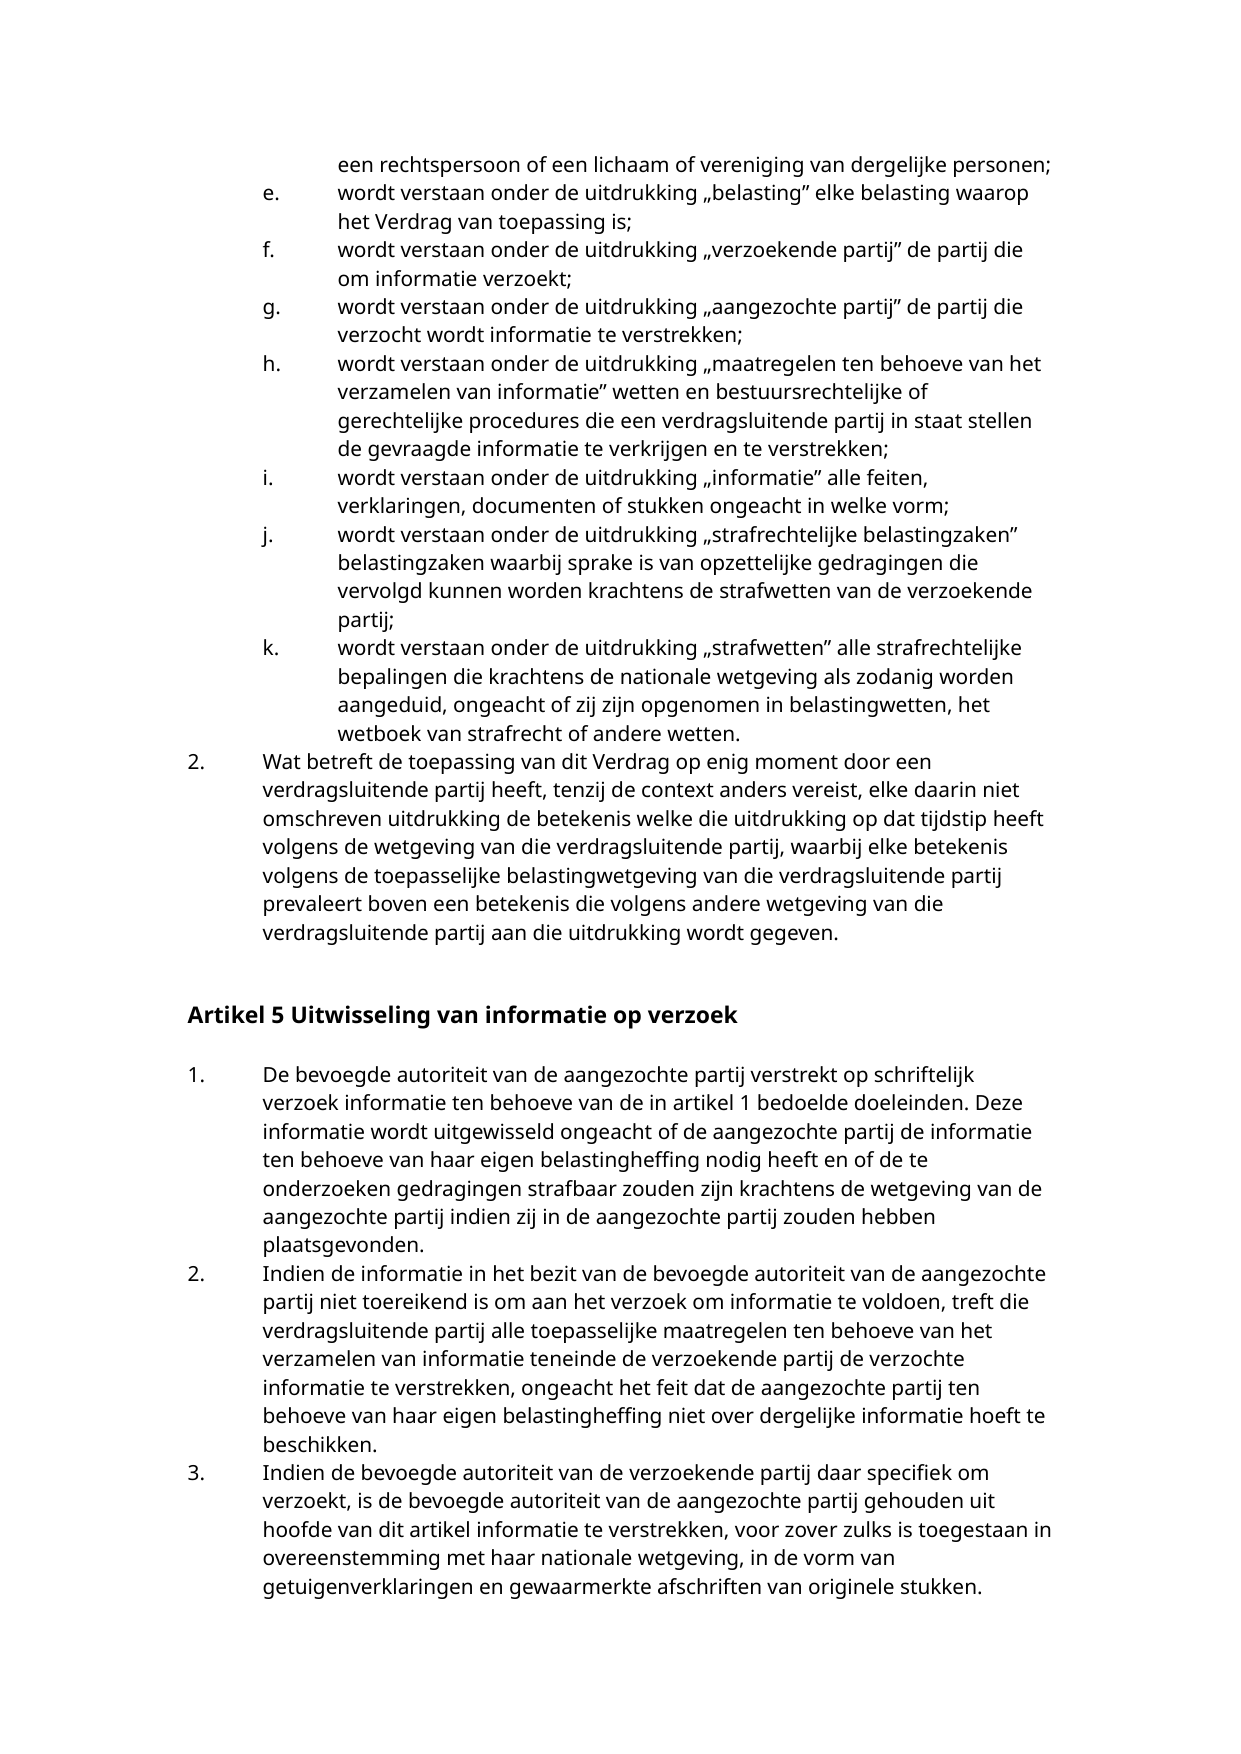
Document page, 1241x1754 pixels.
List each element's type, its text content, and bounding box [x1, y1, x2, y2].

list wordt verstaan onder de uitdrukking „aangezochte partij” de partij die verzocht wordt informatie te verstrekken; [262, 292, 1053, 349]
list wordt verstaan onder de uitdrukking „strafwetten” alle strafrechtelijke bepalingen die krachtens de nationale wetgeving als zodanig worden aangeduid, ongeacht of zij zijn opgenomen in belastingwetten, het wetboek van strafrecht of andere wetten. [262, 633, 1053, 747]
subtitle Artikel 5 Uitwisseling van informatie op verzoek [187, 999, 1053, 1030]
list wordt verstaan onder de uitdrukking „maatregelen ten behoeve van het verzamelen van informatie” wetten en bestuursrechtelijke of gerechtelijke procedures die een verdragsluitende partij in staat stellen de gevraagde informatie te verkrijgen en te verstrekken; [262, 349, 1053, 463]
list wordt verstaan onder de uitdrukking „informatie” alle feiten, verklaringen, documenten of stukken ongeacht in welke vorm; [262, 463, 1053, 520]
list wordt verstaan onder de uitdrukking „strafrechtelijke belastingzaken” belastingzaken waarbij sprake is van opzettelijke gedragingen die vervolgd kunnen worden krachtens de strafwetten van de verzoekende partij; [262, 520, 1053, 633]
list een rechtspersoon of een lichaam of vereniging van dergelijke personen; [262, 150, 1053, 178]
list Indien de informatie in het bezit van de bevoegde autoriteit van de aangezochte partij niet toereikend is om aan het verzoek om informatie te voldoen, treft die verdragsluitende partij alle toepasselijke maatregelen ten behoeve van het verzamelen van informatie teneinde de verzoekende partij de verzochte informatie te verstrekken, ongeacht het feit dat de aangezochte partij ten behoeve van haar eigen belastingheffing niet over dergelijke informatie hoeft te beschikken. [187, 1259, 1053, 1458]
list Indien de bevoegde autoriteit van de verzoekende partij daar specifiek om verzoekt, is de bevoegde autoriteit van de aangezochte partij gehouden uit hoofde van dit artikel informatie te verstrekken, voor zover zulks is toegestaan in overeenstemming met haar nationale wetgeving, in de vorm van getuigenverklaringen en gewaarmerkte afschriften van originele stukken. [187, 1458, 1053, 1600]
list wordt verstaan onder de uitdrukking „verzoekende partij” de partij die om informatie verzoekt; [262, 235, 1053, 292]
list Wat betreft de toepassing van dit Verdrag op enig moment door een verdragsluitende partij heeft, tenzij de context anders vereist, elke daarin niet omschreven uitdrukking de betekenis welke die uitdrukking op dat tijdstip heeft volgens de wetgeving van die verdragsluitende partij, waarbij elke betekenis volgens de toepasselijke belastingwetgeving van die verdragsluitende partij prevaleert boven een betekenis die volgens andere wetgeving van die verdragsluitende partij aan die uitdrukking wordt gegeven. [187, 747, 1053, 946]
list wordt verstaan onder de uitdrukking „belasting” elke belasting waarop het Verdrag van toepassing is; [262, 178, 1053, 235]
list De bevoegde autoriteit van de aangezochte partij verstrekt op schriftelijk verzoek informatie ten behoeve van de in artikel 1 bedoelde doeleinden. Deze informatie wordt uitgewisseld ongeacht of de aangezochte partij de informatie ten behoeve van haar eigen belastingheffing nodig heeft en of de te onderzoeken gedragingen strafbaar zouden zijn krachtens de wetgeving van de aangezochte partij indien zij in de aangezochte partij zouden hebben plaatsgevonden. [187, 1060, 1053, 1259]
